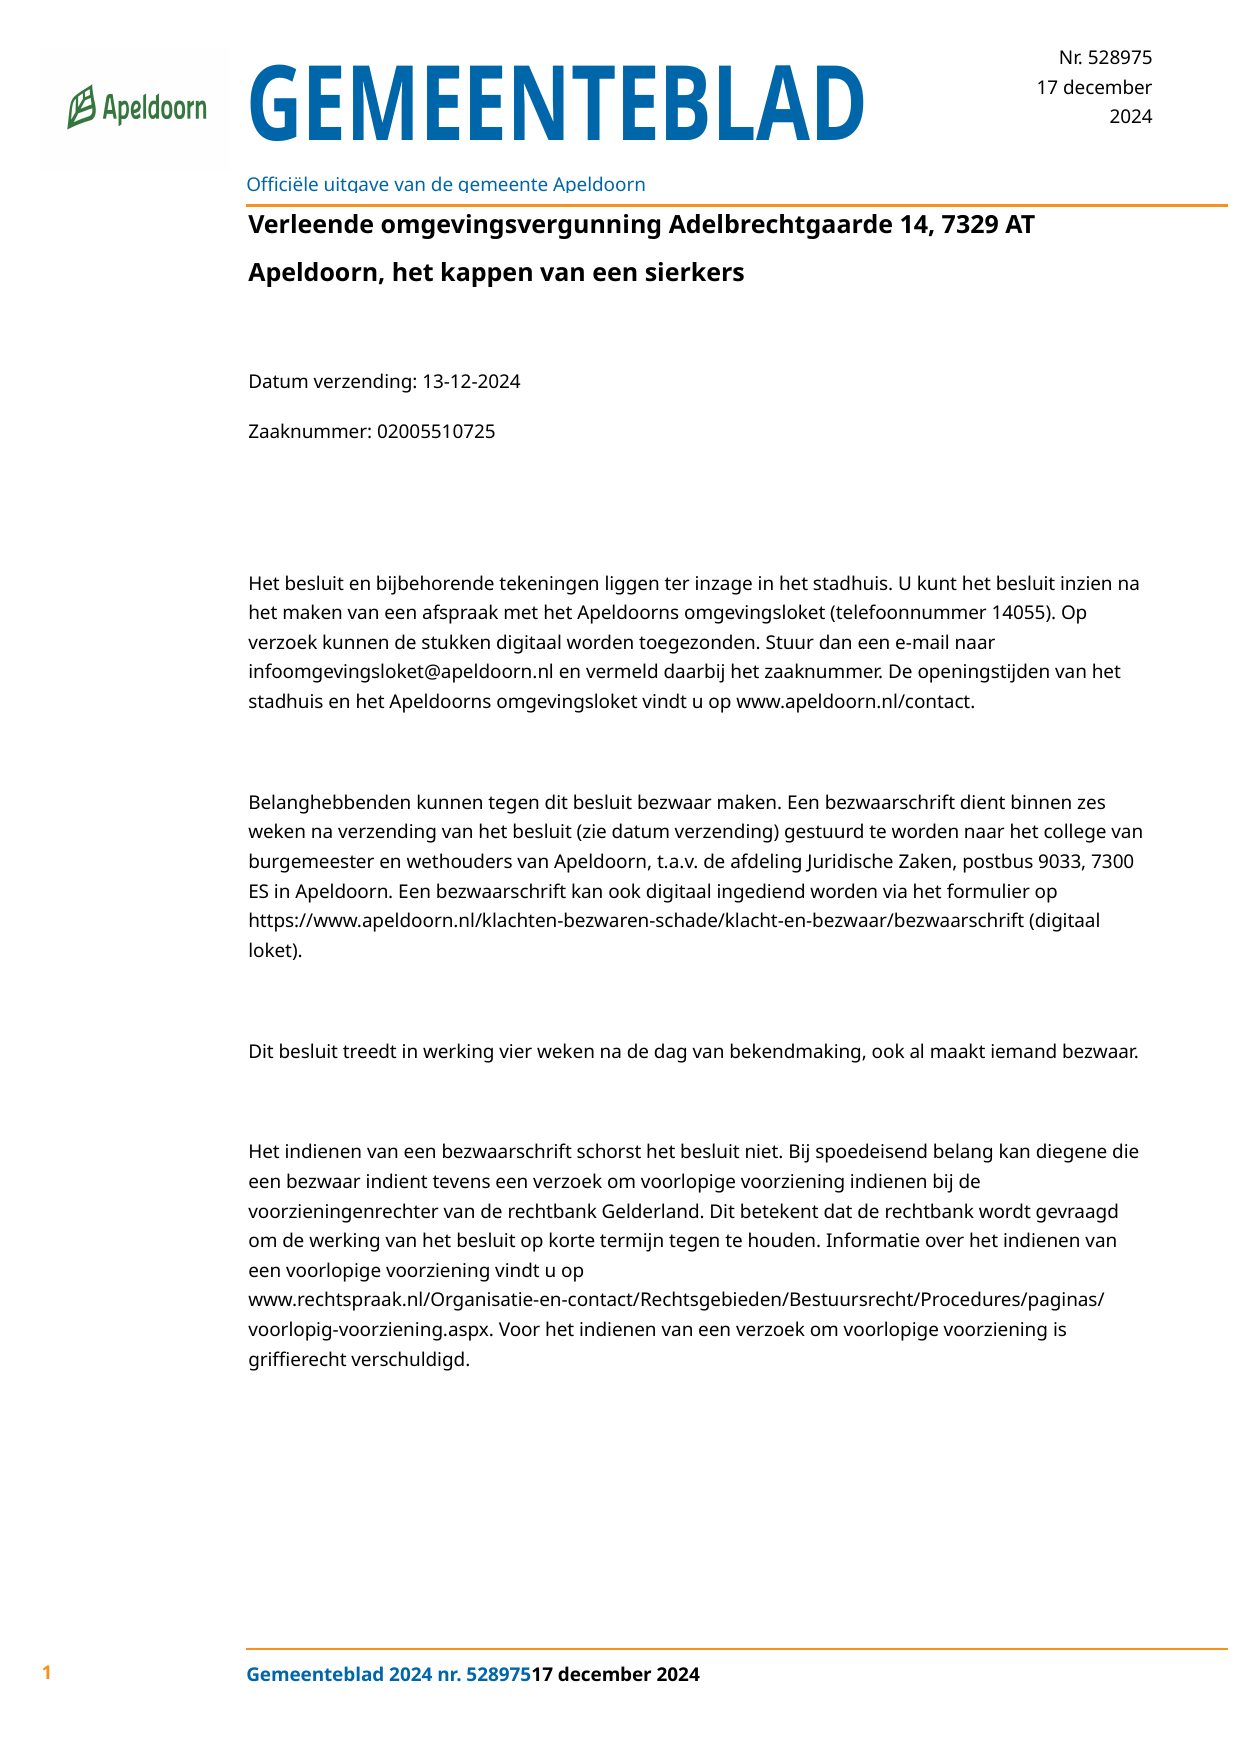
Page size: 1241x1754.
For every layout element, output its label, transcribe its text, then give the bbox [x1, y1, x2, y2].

picture [41, 47, 231, 172]
text Het indienen van een bezwaarschrift schorst het besluit niet. Bij spoedeisend belang kan diegene die een bezwaar indient tevens een verzoek om voorlopige voorziening indienen bij de voorzieningenrechter van de rechtbank Gelderland. Dit betekent dat de rechtbank wordt gevraagd om de werking van het besluit op korte termijn tegen te houden. Informatie over het indienen van een voorlopige voorziening vindt u op www.rechtspraak.nl/Organisatie-en-contact/Rechtsgebieden/Bestuursrecht/Procedures/paginas/voorlopig-voorziening.aspx. Voor het indienen van een verzoek om voorlopige voorziening is griffierecht verschuldigd. [248, 1139, 1152, 1372]
text Dit besluit treedt in werking vier weken na de dag van bekendmaking, ook al maakt iemand bezwaar. [248, 1038, 1152, 1064]
text Zaaknummer: 02005510725 [248, 419, 1152, 444]
text Datum verzending: 13-12-2024 [248, 368, 1152, 394]
text Verleende omgevingsvergunning Adelbrechtgaarde 14, 7329 AT Apeldoorn, het kappen van een sierkers [248, 207, 1152, 288]
text Belanghebbenden kunnen tegen dit besluit bezwaar maken. Een bezwaarschrift dient binnen zes weken na verzending van het besluit (zie datum verzending) gestuurd te worden naar het college van burgemeester en wethouders van Apeldoorn, t.a.v. de afdeling Juridische Zaken, postbus 9033, 7300 ES in Apeldoorn. Een bezwaarschrift kan ook digitaal ingediend worden via het formulier op https://www.apeldoorn.nl/klachten-bezwaren-schade/klacht-en-bezwaar/bezwaarschrift (digitaal loket). [248, 789, 1152, 963]
text Het besluit en bijbehorende tekeningen liggen ter inzage in het stadhuis. U kunt het besluit inzien na het maken van een afspraak met het Apeldoorns omgevingsloket (telefoonnummer 14055). Op verzoek kunnen de stukken digitaal worden toegezonden. Stuur dan een e-mail naar infoomgevingsloket@apeldoorn.nl en vermeld daarbij het zaaknummer. De openingstijden van het stadhuis en het Apeldoorns omgevingsloket vindt u op www.apeldoorn.nl/contact. [248, 570, 1152, 714]
